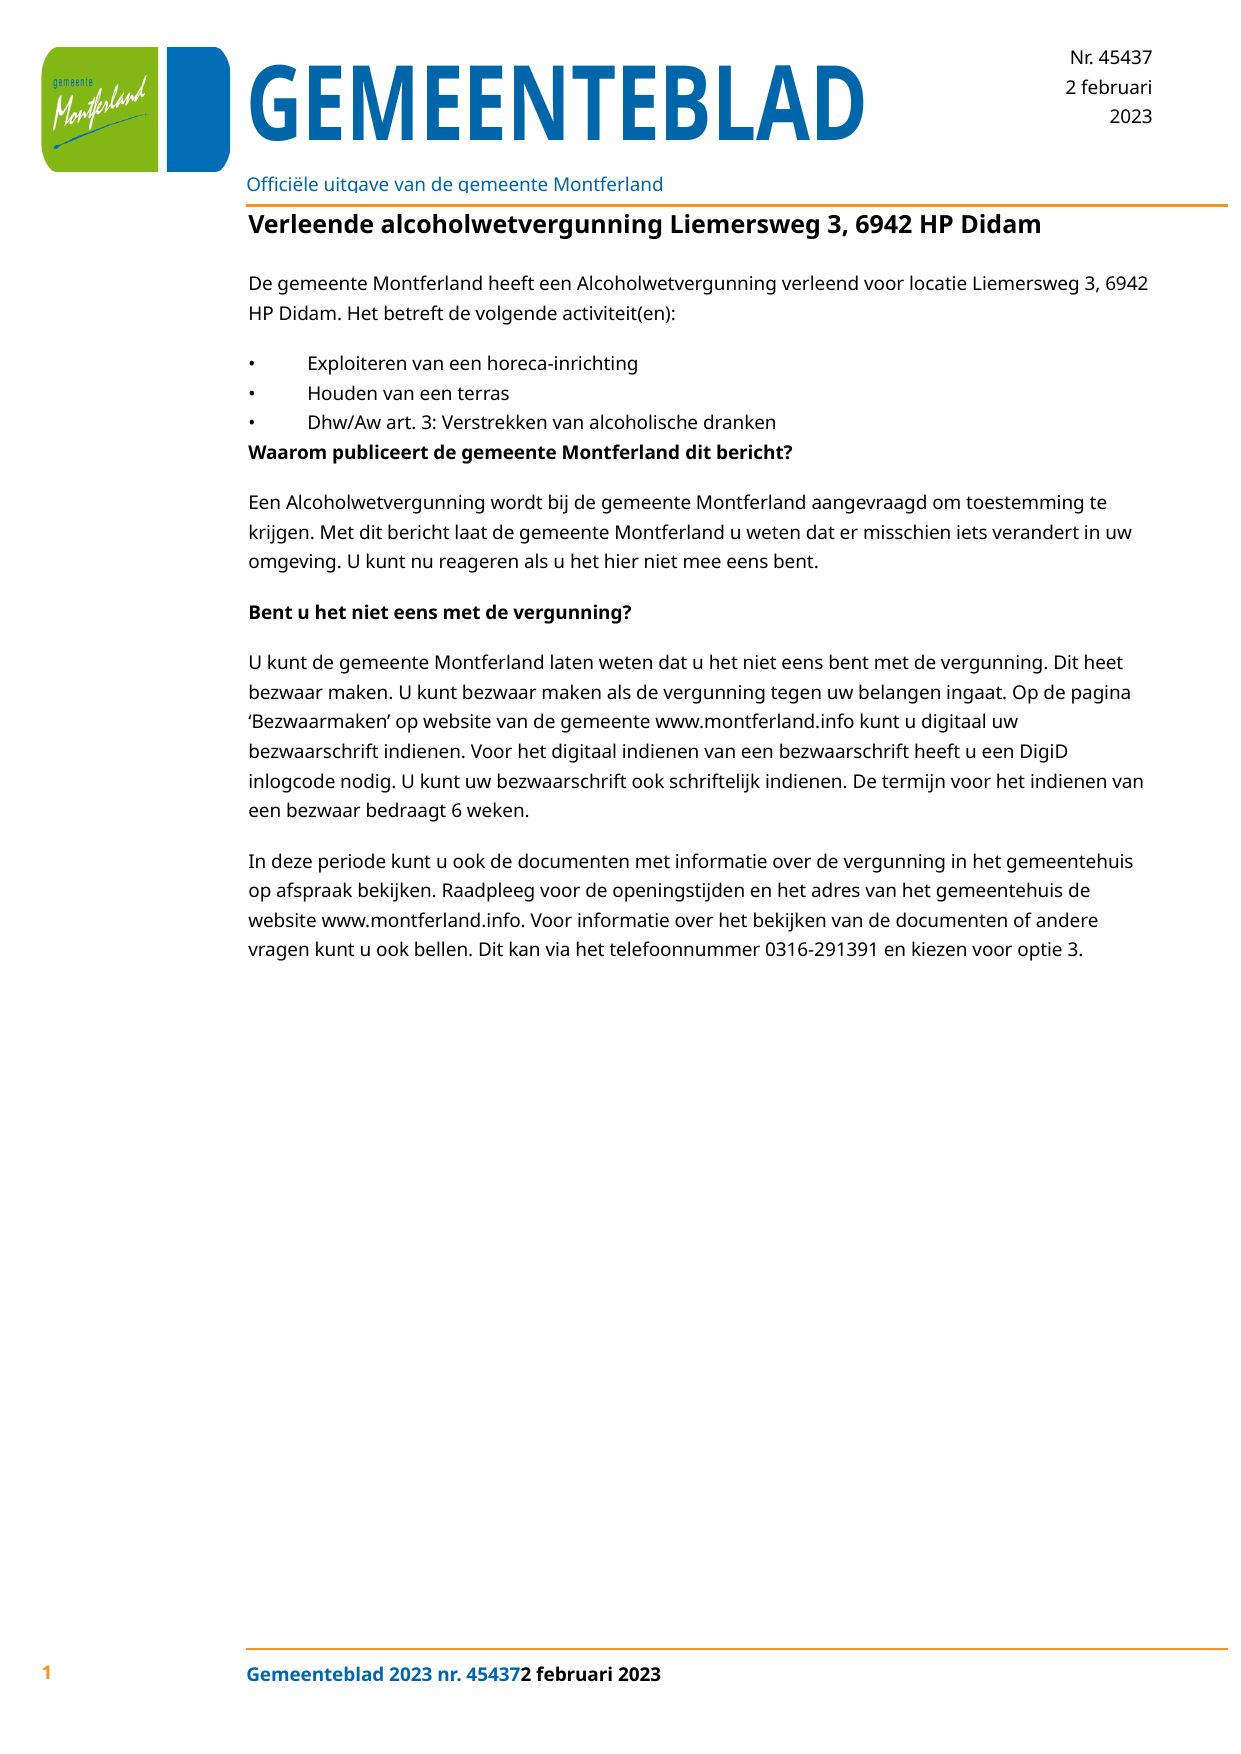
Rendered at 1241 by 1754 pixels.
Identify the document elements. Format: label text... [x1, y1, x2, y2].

text In deze periode kunt u ook de documenten met informatie over de vergunning in het gemeentehuis op afspraak bekijken. Raadpleeg voor de openingstijden en het adres van het gemeentehuis de website www.montferland.info. Voor informatie over het bekijken van de documenten of andere vragen kunt u ook bellen. Dit kan via het telefoonnummer 0316-291391 en kiezen voor optie 3. [248, 848, 1152, 962]
list Dhw/Aw art. 3: Verstrekken van alcoholische dranken [248, 409, 1152, 435]
list Exploiteren van een horeca-inrichting [248, 350, 1152, 376]
text De gemeente Montferland heeft een Alcoholwetvergunning verleend voor locatie Liemersweg 3, 6942 HP Didam. Het betreft de volgende activiteit(en): [248, 270, 1152, 326]
text Een Alcoholwetvergunning wordt bij de gemeente Montferland aangevraagd om toestemming te krijgen. Met dit bericht laat de gemeente Montferland u weten dat er misschien iets verandert in uw omgeving. U kunt nu reageren als u het hier niet mee eens bent. [248, 489, 1152, 574]
picture [41, 47, 231, 172]
text Verleende alcoholwetvergunning Liemersweg 3, 6942 HP Didam [248, 207, 1152, 241]
list Houden van een terras [248, 380, 1152, 406]
text Bent u het niet eens met de vergunning? [248, 599, 1152, 625]
text Waarom publiceert de gemeente Montferland dit bericht? [248, 439, 1152, 465]
text U kunt de gemeente Montferland laten weten dat u het niet eens bent met de vergunning. Dit heet bezwaar maken. U kunt bezwaar maken als de vergunning tegen uw belangen ingaat. Op de pagina ‘Bezwaarmaken’ op website van de gemeente www.montferland.info kunt u digitaal uw bezwaarschrift indienen. Voor het digitaal indienen van een bezwaarschrift heeft u een DigiD inlogcode nodig. U kunt uw bezwaarschrift ook schriftelijk indienen. De termijn voor het indienen van een bezwaar bedraagt 6 weken. [248, 649, 1152, 823]
